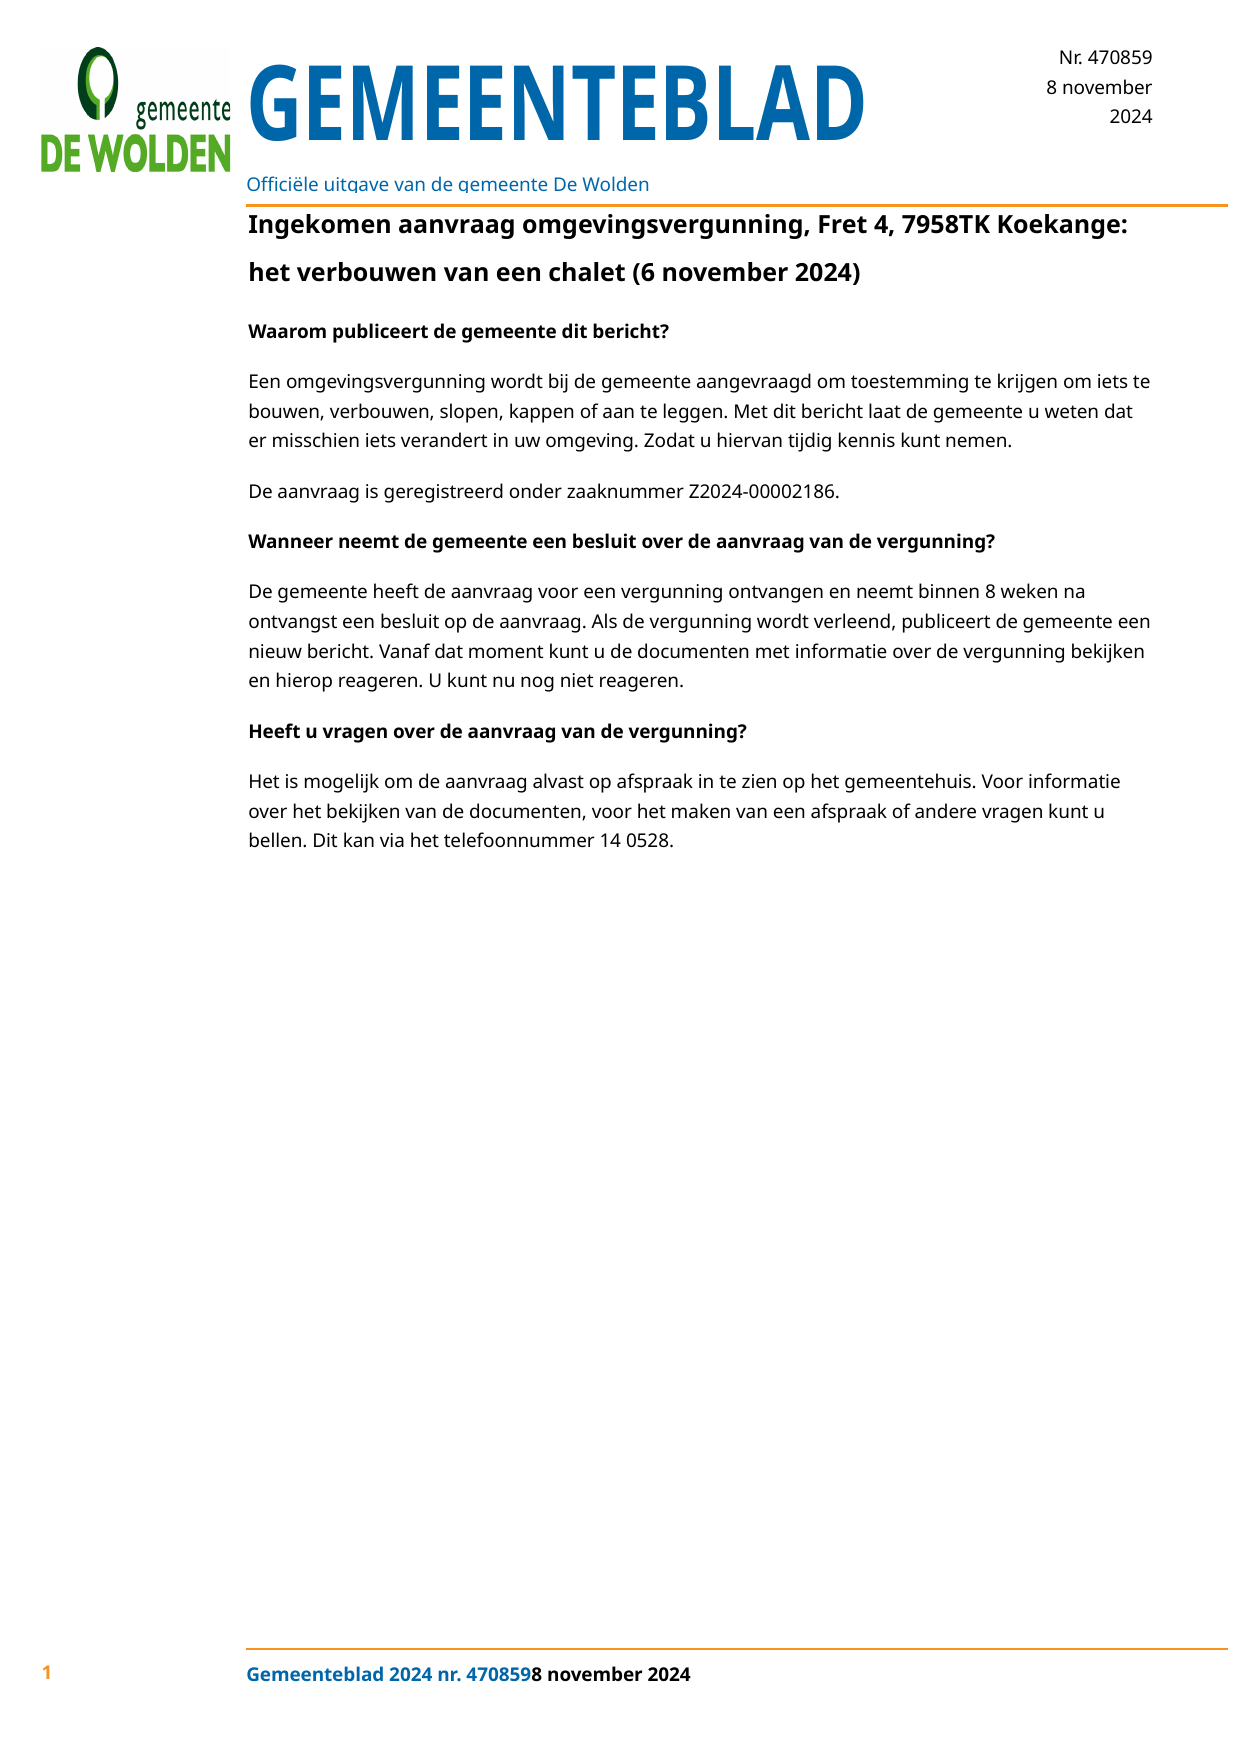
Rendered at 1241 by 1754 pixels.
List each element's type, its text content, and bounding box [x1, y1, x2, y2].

text De gemeente heeft de aanvraag voor een vergunning ontvangen en neemt binnen 8 weken na ontvangst een besluit op de aanvraag. Als de vergunning wordt verleend, publiceert de gemeente een nieuw bericht. Vanaf dat moment kunt u de documenten met informatie over de vergunning bekijken en hierop reageren. U kunt nu nog niet reageren. [248, 579, 1152, 693]
text Heeft u vragen over de aanvraag van de vergunning? [248, 718, 1152, 744]
text Het is mogelijk om de aanvraag alvast op afspraak in te zien op het gemeentehuis. Voor informatie over het bekijken van de documenten, voor het maken van een afspraak of andere vragen kunt u bellen. Dit kan via het telefoonnummer 14 0528. [248, 768, 1152, 853]
picture [41, 47, 231, 172]
text De aanvraag is geregistreerd onder zaaknummer Z2024-00002186. [248, 478, 1152, 504]
text Een omgevingsvergunning wordt bij de gemeente aangevraagd om toestemming te krijgen om iets te bouwen, verbouwen, slopen, kappen of aan te leggen. Met dit bericht laat de gemeente u weten dat er misschien iets verandert in uw omgeving. Zodat u hiervan tijdig kennis kunt nemen. [248, 368, 1152, 453]
text Waarom publiceert de gemeente dit bericht? [248, 318, 1152, 344]
text Wanneer neemt de gemeente een besluit over de aanvraag van de vergunning? [248, 528, 1152, 554]
text Ingekomen aanvraag omgevingsvergunning, Fret 4, 7958TK Koekange: het verbouwen van een chalet (6 november 2024) [248, 207, 1152, 288]
